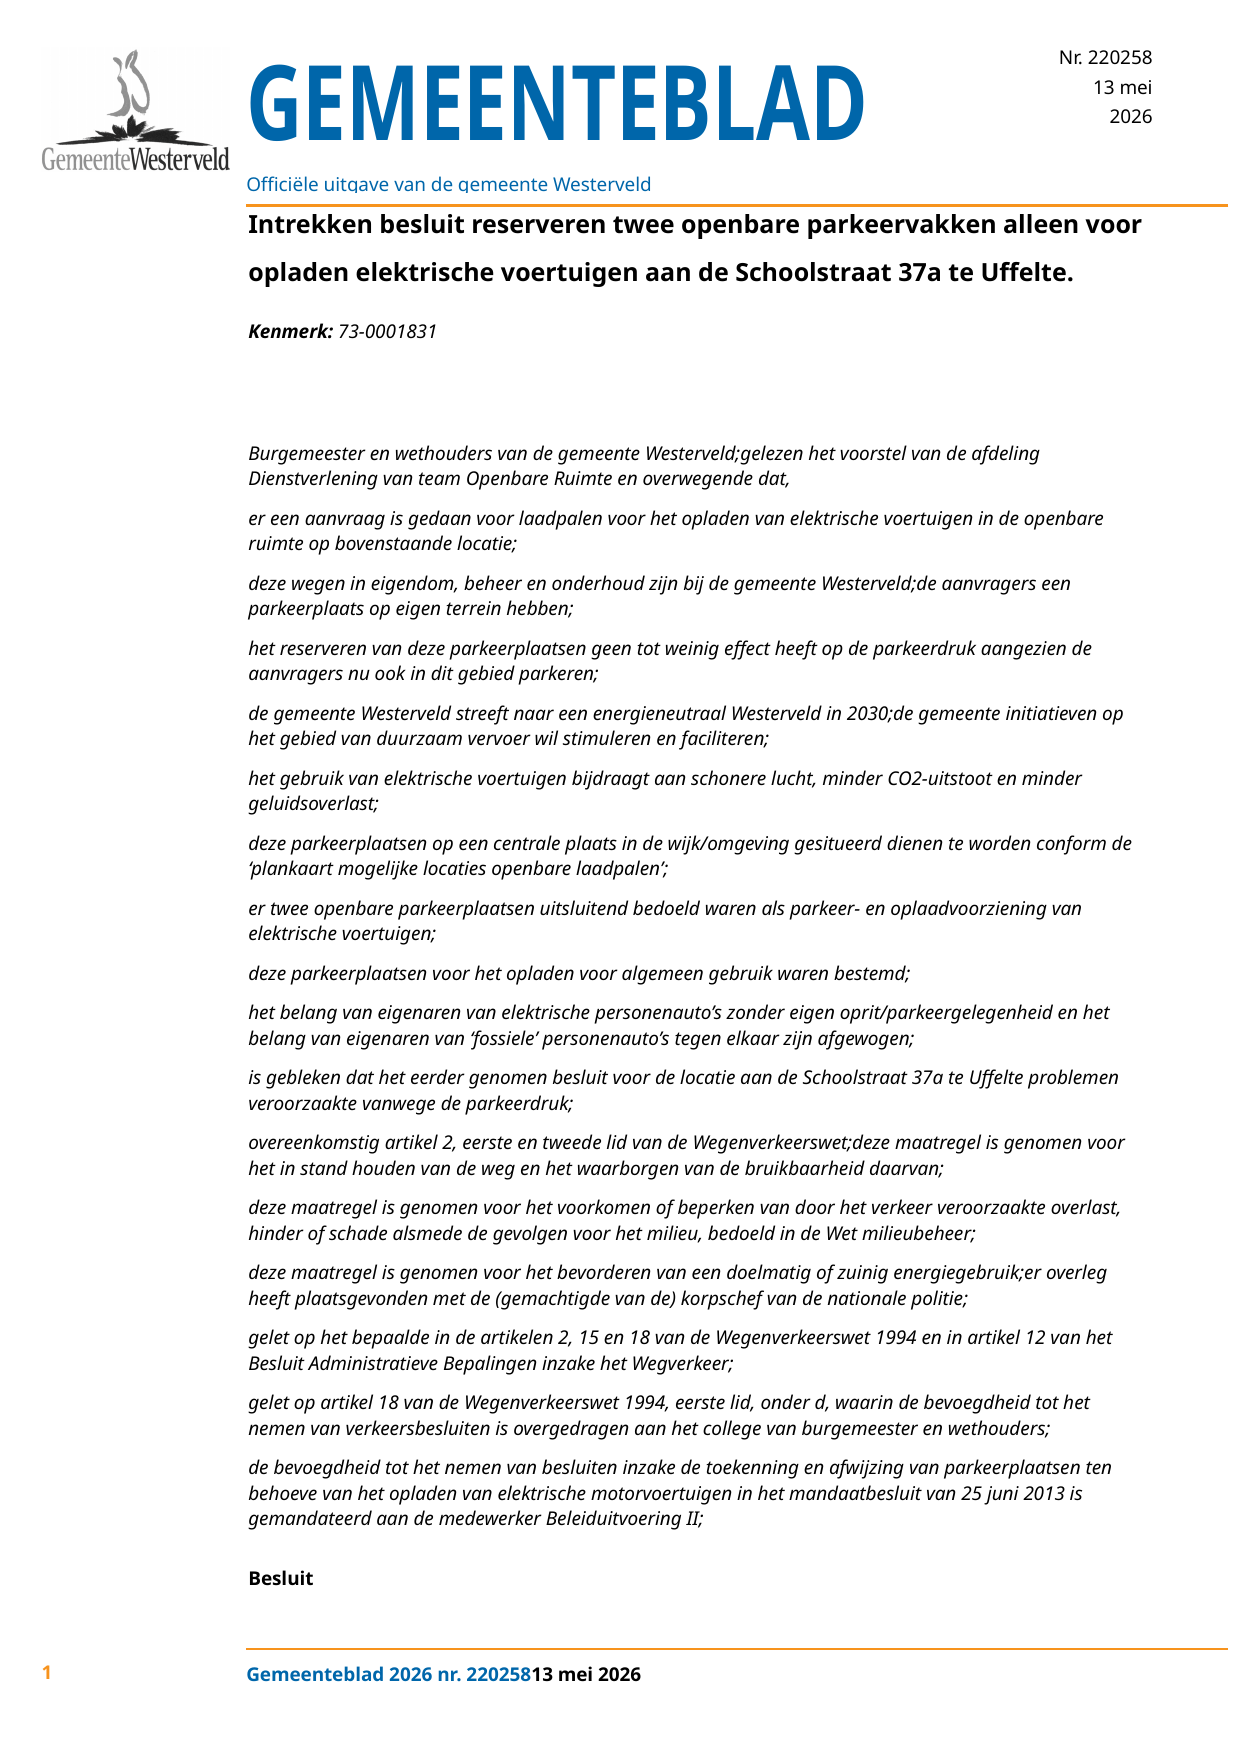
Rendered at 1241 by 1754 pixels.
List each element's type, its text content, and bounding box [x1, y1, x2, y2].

text deze maatregel is genomen voor het voorkomen of beperken van door het verkeer veroorzaakte overlast, hinder of schade alsmede de gevolgen voor het milieu, bedoeld in de Wet milieubeheer; [248, 1194, 1152, 1245]
text het gebruik van elektrische voertuigen bijdraagt aan schonere lucht, minder CO2-uitstoot en minder geluidsoverlast; [248, 765, 1152, 816]
text het reserveren van deze parkeerplaatsen geen tot weinig effect heeft op de parkeerdruk aangezien de aanvragers nu ook in dit gebied parkeren; [248, 635, 1152, 686]
text er een aanvraag is gedaan voor laadpalen voor het opladen van elektrische voertuigen in de openbare ruimte op bovenstaande locatie; [248, 505, 1152, 556]
text er twee openbare parkeerplaatsen uitsluitend bedoeld waren als parkeer- en oplaadvoorziening van elektrische voertuigen; [248, 895, 1152, 946]
text overeenkomstig artikel 2, eerste en tweede lid van de Wegenverkeerswet;deze maatregel is genomen voor het in stand houden van de weg en het waarborgen van de bruikbaarheid daarvan; [248, 1129, 1152, 1180]
text Kenmerk: 73-0001831 [248, 318, 1152, 344]
text deze wegen in eigendom, beheer en onderhoud zijn bij de gemeente Westerveld;de aanvragers een parkeerplaats op eigen terrein hebben; [248, 570, 1152, 621]
text Burgemeester en wethouders van de gemeente Westerveld;gelezen het voorstel van de afdeling Dienstverlening van team Openbare Ruimte en overwegende dat, [248, 440, 1152, 491]
text gelet op het bepaalde in de artikelen 2, 15 en 18 van de Wegenverkeerswet 1994 en in artikel 12 van het Besluit Administratieve Bepalingen inzake het Wegverkeer; [248, 1324, 1152, 1375]
text de bevoegdheid tot het nemen van besluiten inzake de toekenning en afwijzing van parkeerplaatsen ten behoeve van het opladen van elektrische motorvoertuigen in het mandaatbesluit van 25 juni 2013 is gemandateerd aan de medewerker Beleiduitvoering II; [248, 1454, 1152, 1531]
text het belang van eigenaren van elektrische personenauto’s zonder eigen oprit/parkeergelegenheid en het belang van eigenaren van ‘fossiele’ personenauto’s tegen elkaar zijn afgewogen; [248, 999, 1152, 1050]
text Intrekken besluit reserveren twee openbare parkeervakken alleen voor opladen elektrische voertuigen aan de Schoolstraat 37a te Uffelte. [248, 207, 1152, 288]
text Besluit [248, 1565, 1152, 1591]
picture [41, 47, 231, 172]
text deze parkeerplaatsen voor het opladen voor algemeen gebruik waren bestemd; [248, 960, 1152, 985]
text is gebleken dat het eerder genomen besluit voor de locatie aan de Schoolstraat 37a te Uffelte problemen veroorzaakte vanwege de parkeerdruk; [248, 1064, 1152, 1115]
text de gemeente Westerveld streeft naar een energieneutraal Westerveld in 2030;de gemeente initiatieven op het gebied van duurzaam vervoer wil stimuleren en faciliteren; [248, 700, 1152, 751]
text deze parkeerplaatsen op een centrale plaats in de wijk/omgeving gesitueerd dienen te worden conform de ‘plankaart mogelijke locaties openbare laadpalen’; [248, 830, 1152, 881]
text gelet op artikel 18 van de Wegenverkeerswet 1994, eerste lid, onder d, waarin de bevoegdheid tot het nemen van verkeersbesluiten is overgedragen aan het college van burgemeester en wethouders; [248, 1389, 1152, 1440]
text deze maatregel is genomen voor het bevorderen van een doelmatig of zuinig energiegebruik;er overleg heeft plaatsgevonden met de (gemachtigde van de) korpschef van de nationale politie; [248, 1259, 1152, 1310]
